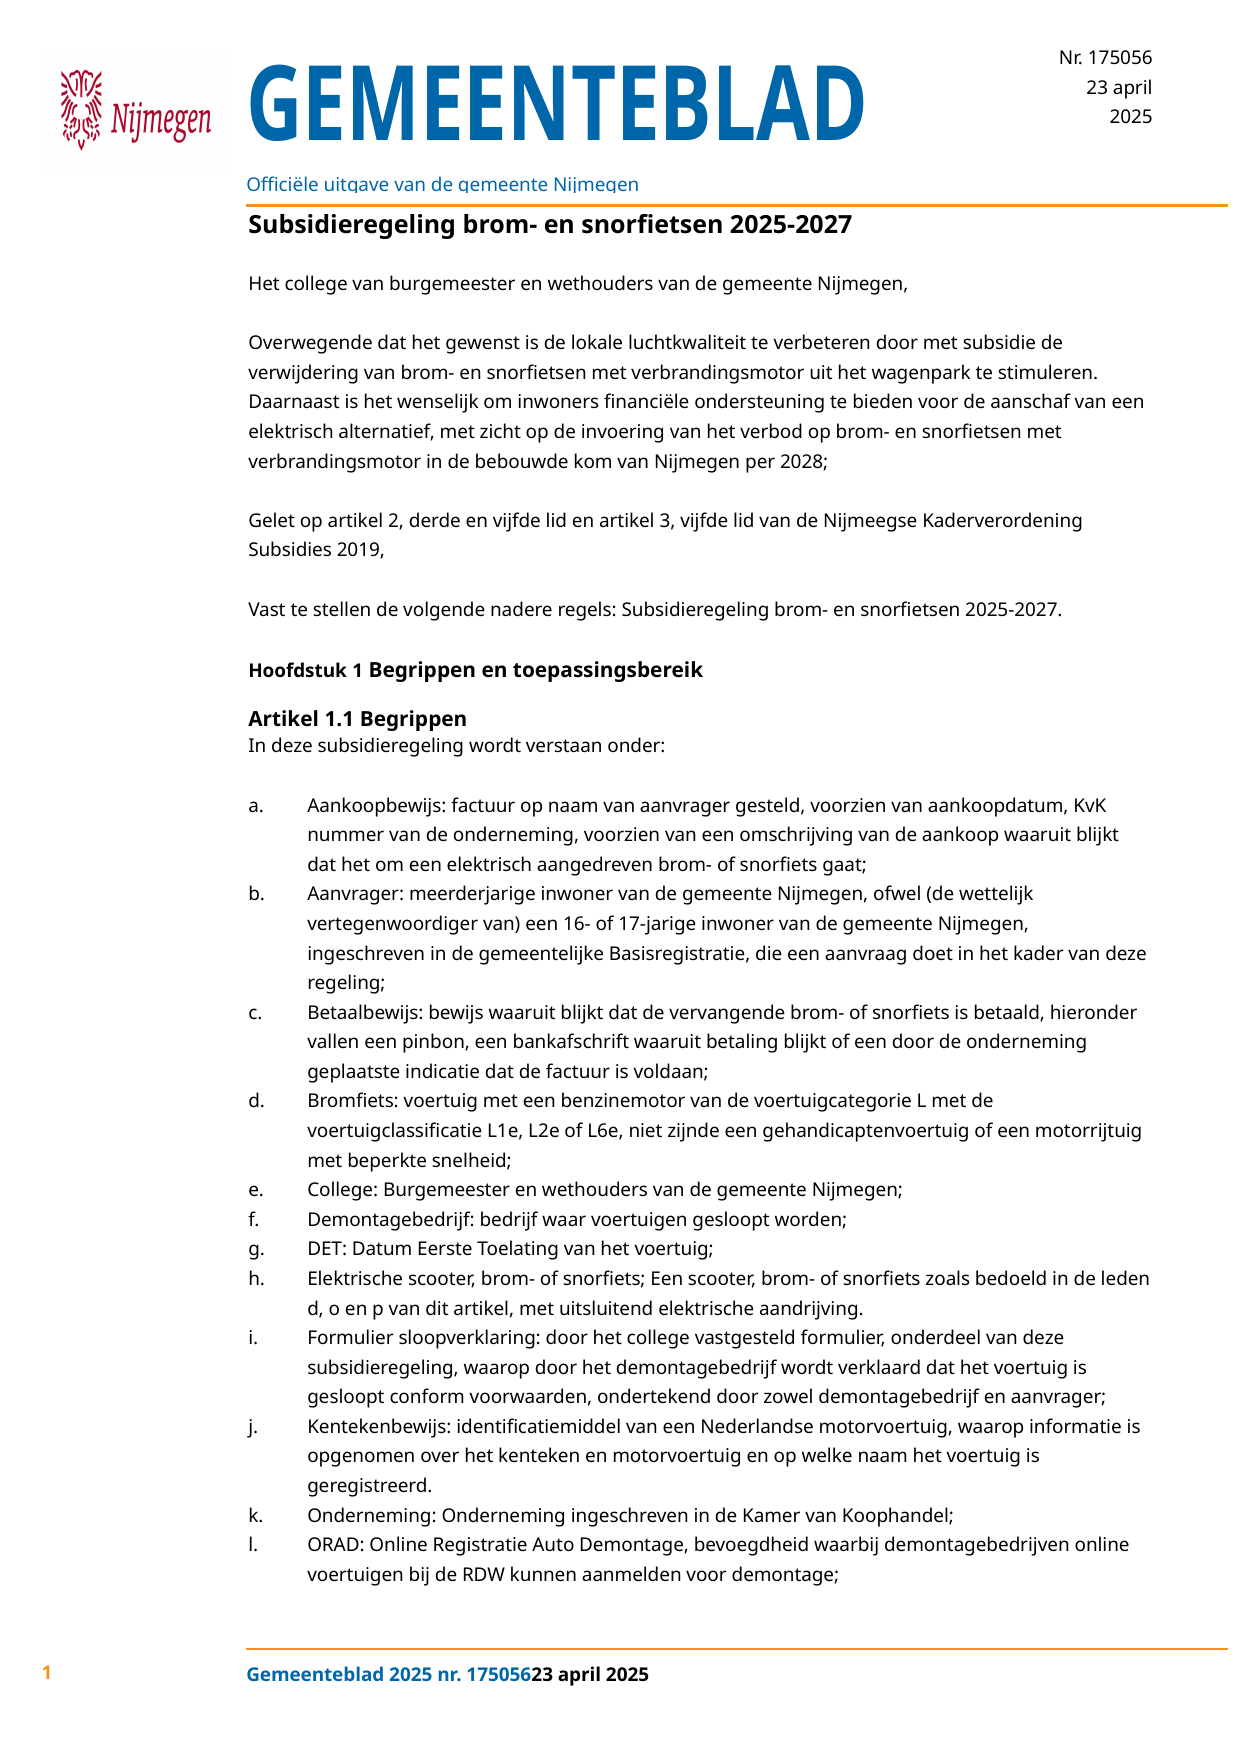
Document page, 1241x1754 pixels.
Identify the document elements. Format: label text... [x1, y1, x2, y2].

text Het college van burgemeester en wethouders van de gemeente Nijmegen, [248, 270, 1152, 296]
text Gelet op artikel 2, derde en vijfde lid en artikel 3, vijfde lid van de Nijmeegse Kaderverordening Subsidies 2019, [248, 507, 1152, 562]
list Aanvrager: meerderjarige inwoner van de gemeente Nijmegen, ofwel (de wettelijk vertegenwoordiger van) een 16- of 17-jarige inwoner van de gemeente Nijmegen, ingeschreven in de gemeentelijke Basisregistratie, die een aanvraag doet in het kader van deze regeling; [248, 881, 1152, 995]
text Hoofdstuk 1 Begrippen en toepassingsbereik [248, 655, 1152, 683]
list Demontagebedrijf: bedrijf waar voertuigen gesloopt worden; [248, 1206, 1152, 1232]
text Artikel 1.1 Begrippen [248, 704, 1152, 733]
list Kentekenbewijs: identificatiemiddel van een Nederlandse motorvoertuig, waarop informatie is opgenomen over het kenteken en motorvoertuig en op welke naam het voertuig is geregistreerd. [248, 1413, 1152, 1498]
list College: Burgemeester en wethouders van de gemeente Nijmegen; [248, 1176, 1152, 1202]
list Betaalbewijs: bewijs waaruit blijkt dat de vervangende brom- of snorfiets is betaald, hieronder vallen een pinbon, een bankafschrift waaruit betaling blijkt of een door de onderneming geplaatste indicatie dat de factuur is voldaan; [248, 999, 1152, 1084]
list Elektrische scooter, brom- of snorfiets; Een scooter, brom- of snorfiets zoals bedoeld in de leden d, o en p van dit artikel, met uitsluitend elektrische aandrijving. [248, 1265, 1152, 1320]
text Overwegende dat het gewenst is de lokale luchtkwaliteit te verbeteren door met subsidie de verwijdering van brom- en snorfietsen met verbrandingsmotor uit het wagenpark te stimuleren. Daarnaast is het wenselijk om inwoners financiële ondersteuning te bieden voor de aanschaf van een elektrisch alternatief, met zicht op de invoering van het verbod op brom- en snorfietsen met verbrandingsmotor in de bebouwde kom van Nijmegen per 2028; [248, 329, 1152, 473]
list ORAD: Online Registratie Auto Demontage, bevoegdheid waarbij demontagebedrijven online voertuigen bij de RDW kunnen aanmelden voor demontage; [248, 1531, 1152, 1587]
list Bromfiets: voertuig met een benzinemotor van de voertuigcategorie L met de voertuigclassificatie L1e, L2e of L6e, niet zijnde een gehandicaptenvoertuig of een motorrijtuig met beperkte snelheid; [248, 1088, 1152, 1172]
list Formulier sloopverklaring: door het college vastgesteld formulier, onderdeel van deze subsidieregeling, waarop door het demontagebedrijf wordt verklaard dat het voertuig is gesloopt conform voorwaarden, ondertekend door zowel demontagebedrijf en aanvrager; [248, 1324, 1152, 1409]
list Aankoopbewijs: factuur op naam van aanvrager gesteld, voorzien van aankoopdatum, KvK nummer van de onderneming, voorzien van een omschrijving van de aankoop waaruit blijkt dat het om een elektrisch aangedreven brom- of snorfiets gaat; [248, 792, 1152, 877]
text Subsidieregeling brom- en snorfietsen 2025-2027 [248, 207, 1152, 241]
text In deze subsidieregeling wordt verstaan onder: [248, 733, 1152, 758]
picture [41, 47, 231, 172]
list Onderneming: Onderneming ingeschreven in de Kamer van Koophandel; [248, 1502, 1152, 1527]
list DET: Datum Eerste Toelating van het voertuig; [248, 1236, 1152, 1261]
text Vast te stellen de volgende nadere regels: Subsidieregeling brom- en snorfietsen 2025-2027. [248, 596, 1152, 621]
